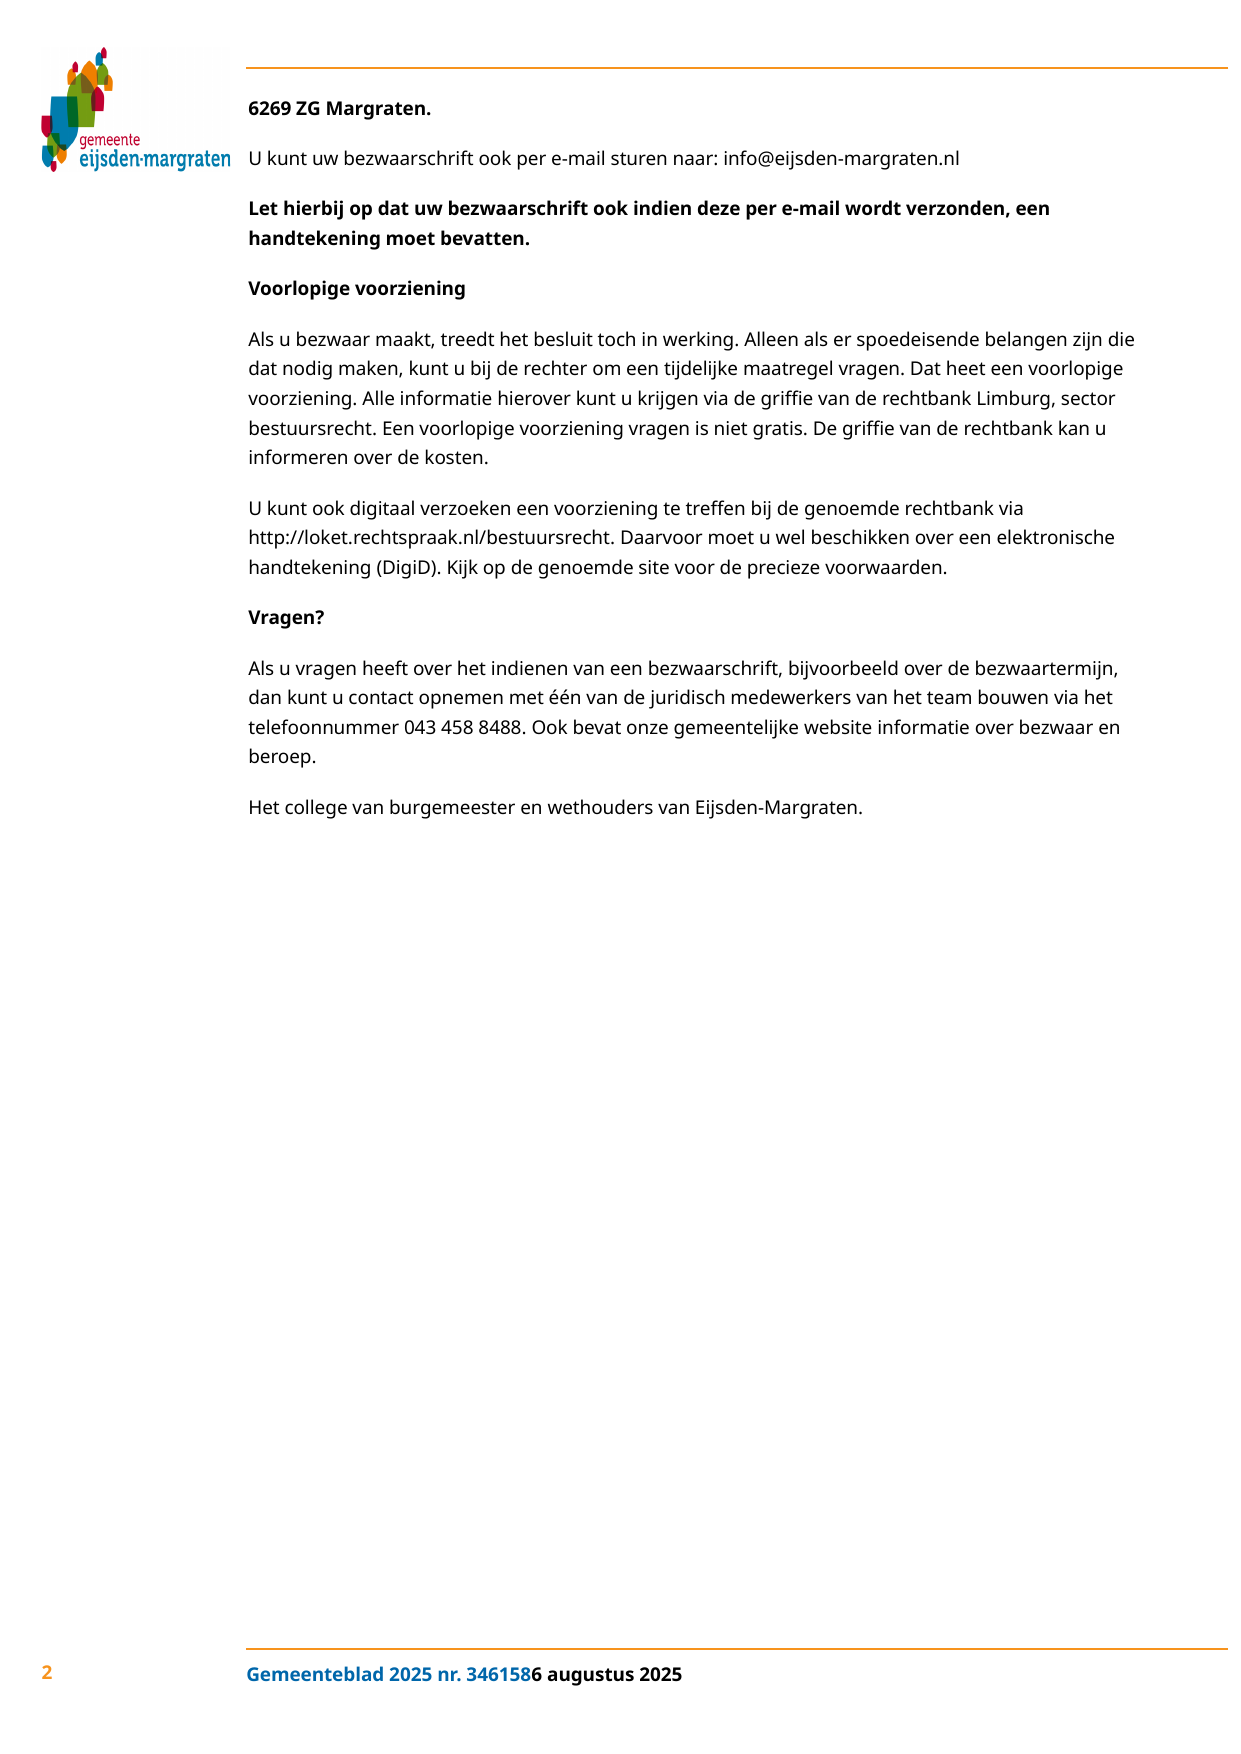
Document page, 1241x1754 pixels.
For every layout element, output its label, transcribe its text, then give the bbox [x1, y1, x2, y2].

text U kunt ook digitaal verzoeken een voorziening te treffen bij de genoemde rechtbank via http://loket.rechtspraak.nl/bestuursrecht. Daarvoor moet u wel beschikken over een elektronische handtekening (DigiD). Kijk op de genoemde site voor de precieze voorwaarden. [248, 495, 1152, 580]
text Als u vragen heeft over het indienen van een bezwaarschrift, bijvoorbeeld over de bezwaartermijn, dan kunt u contact opnemen met één van de juridisch medewerkers van het team bouwen via het telefoonnummer 043 458 8488. Ook bevat onze gemeentelijke website informatie over bezwaar en beroep. [248, 655, 1152, 769]
text 6269 ZG Margraten. [248, 95, 1152, 121]
text U kunt uw bezwaarschrift ook per e-mail sturen naar: info@eijsden-margraten.nl [248, 145, 1152, 171]
text Als u bezwaar maakt, treedt het besluit toch in werking. Alleen als er spoedeisende belangen zijn die dat nodig maken, kunt u bij de rechter om een tijdelijke maatregel vragen. Dat heet een voorlopige voorziening. Alle informatie hierover kunt u krijgen via de griffie van de rechtbank Limburg, sector bestuursrecht. Een voorlopige voorziening vragen is niet gratis. De griffie van de rechtbank kan u informeren over de kosten. [248, 326, 1152, 470]
text Voorlopige voorziening [248, 276, 1152, 301]
text Vragen? [248, 604, 1152, 630]
text Het college van burgemeester en wethouders van Eijsden-Margraten. [248, 794, 1152, 820]
text Let hierbij op dat uw bezwaarschrift ook indien deze per e-mail wordt verzonden, een handtekening moet bevatten. [248, 196, 1152, 251]
picture [41, 47, 231, 172]
